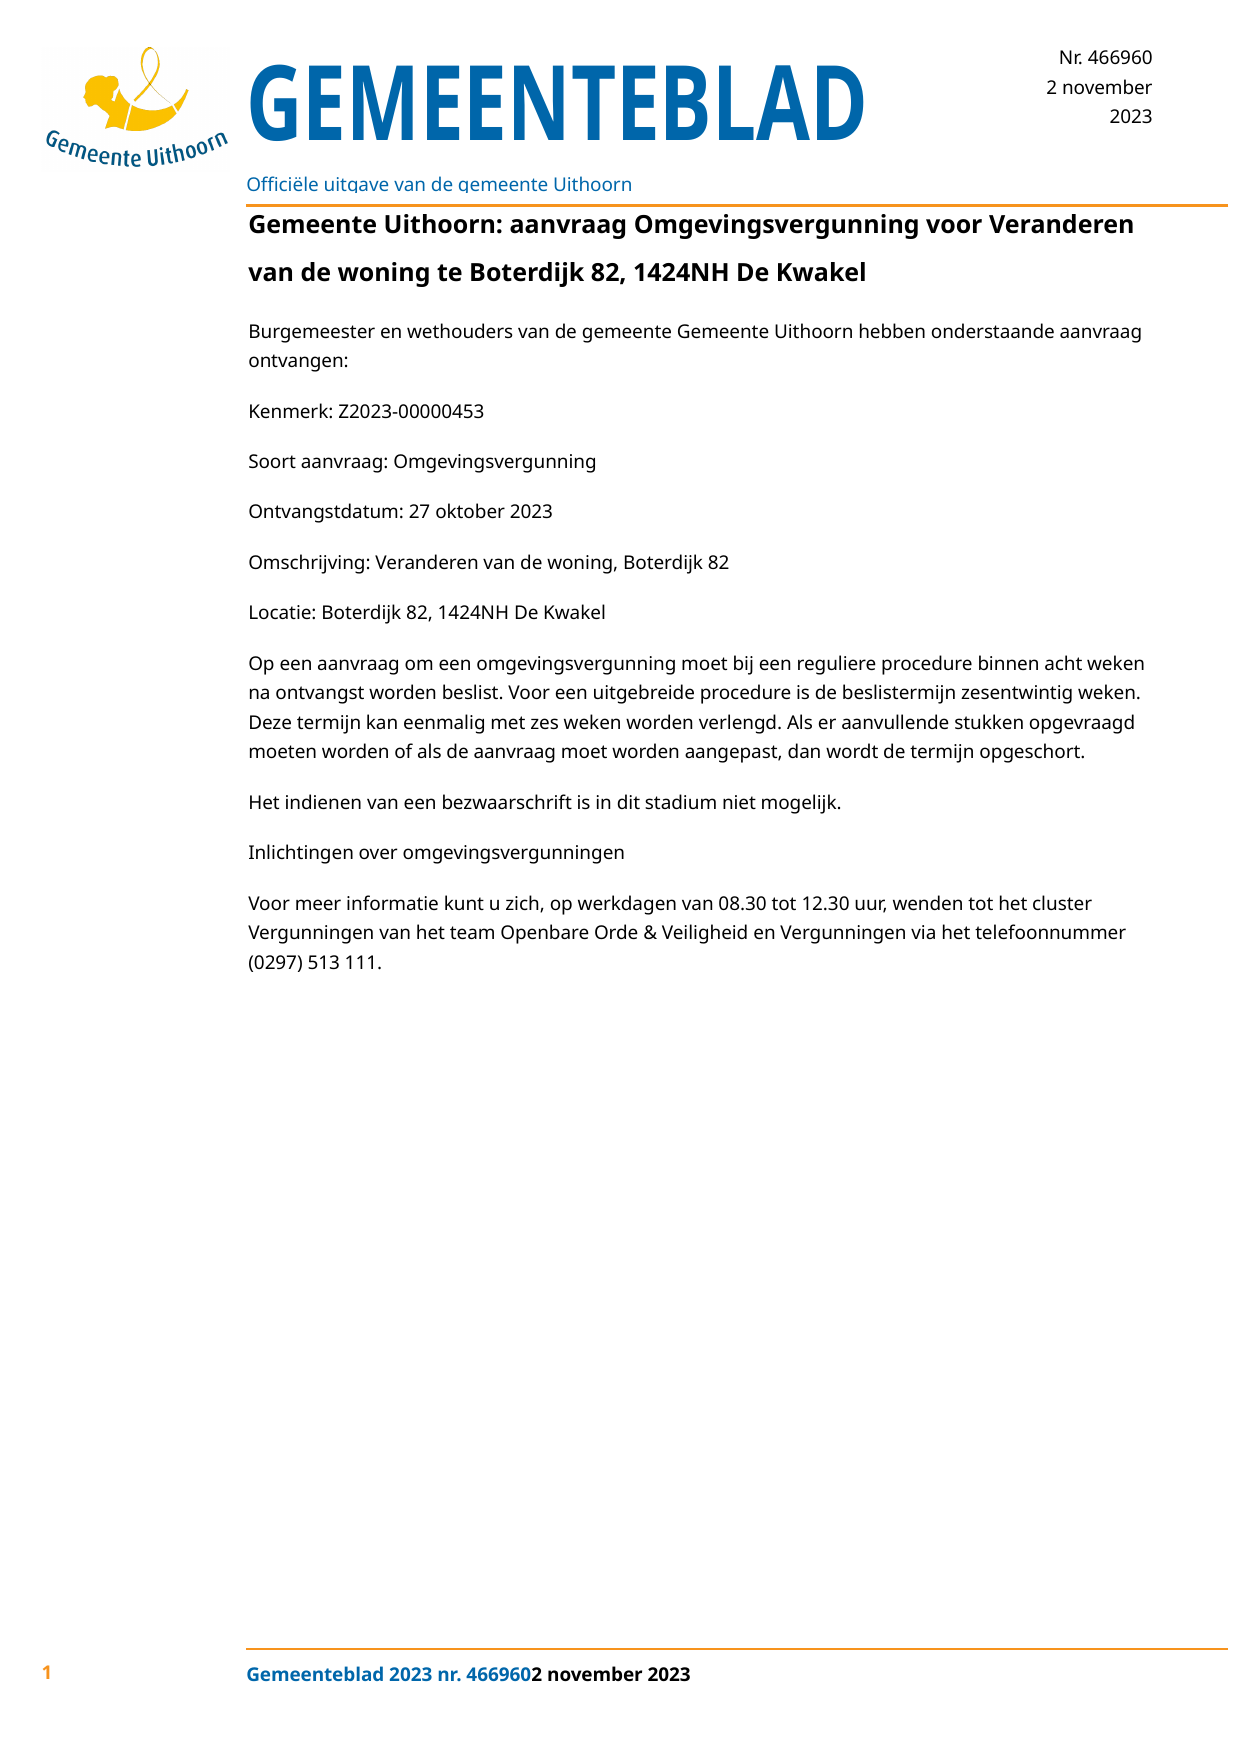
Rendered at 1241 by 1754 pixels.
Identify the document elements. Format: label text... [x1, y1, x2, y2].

text Burgemeester en wethouders van de gemeente Gemeente Uithoorn hebben onderstaande aanvraag ontvangen: [248, 318, 1152, 373]
text Kenmerk: Z2023-00000453 [248, 398, 1152, 424]
text Soort aanvraag: Omgevingsvergunning [248, 448, 1152, 474]
text Inlichtingen over omgevingsvergunningen [248, 839, 1152, 865]
text Voor meer informatie kunt u zich, op werkdagen van 08.30 tot 12.30 uur, wenden tot het cluster Vergunningen van het team Openbare Orde & Veiligheid en Vergunningen via het telefoonnummer (0297) 513 111. [248, 890, 1152, 975]
picture [41, 47, 231, 172]
text Locatie: Boterdijk 82, 1424NH De Kwakel [248, 599, 1152, 625]
text Het indienen van een bezwaarschrift is in dit stadium niet mogelijk. [248, 789, 1152, 815]
text Omschrijving: Veranderen van de woning, Boterdijk 82 [248, 549, 1152, 575]
text Gemeente Uithoorn: aanvraag Omgevingsvergunning voor Veranderen van de woning te Boterdijk 82, 1424NH De Kwakel [248, 207, 1152, 288]
text Ontvangstdatum: 27 oktober 2023 [248, 499, 1152, 524]
text Op een aanvraag om een omgevingsvergunning moet bij een reguliere procedure binnen acht weken na ontvangst worden beslist. Voor een uitgebreide procedure is de beslistermijn zesentwintig weken. Deze termijn kan eenmalig met zes weken worden verlengd. Als er aanvullende stukken opgevraagd moeten worden of als de aanvraag moet worden aangepast, dan wordt de termijn opgeschort. [248, 650, 1152, 764]
